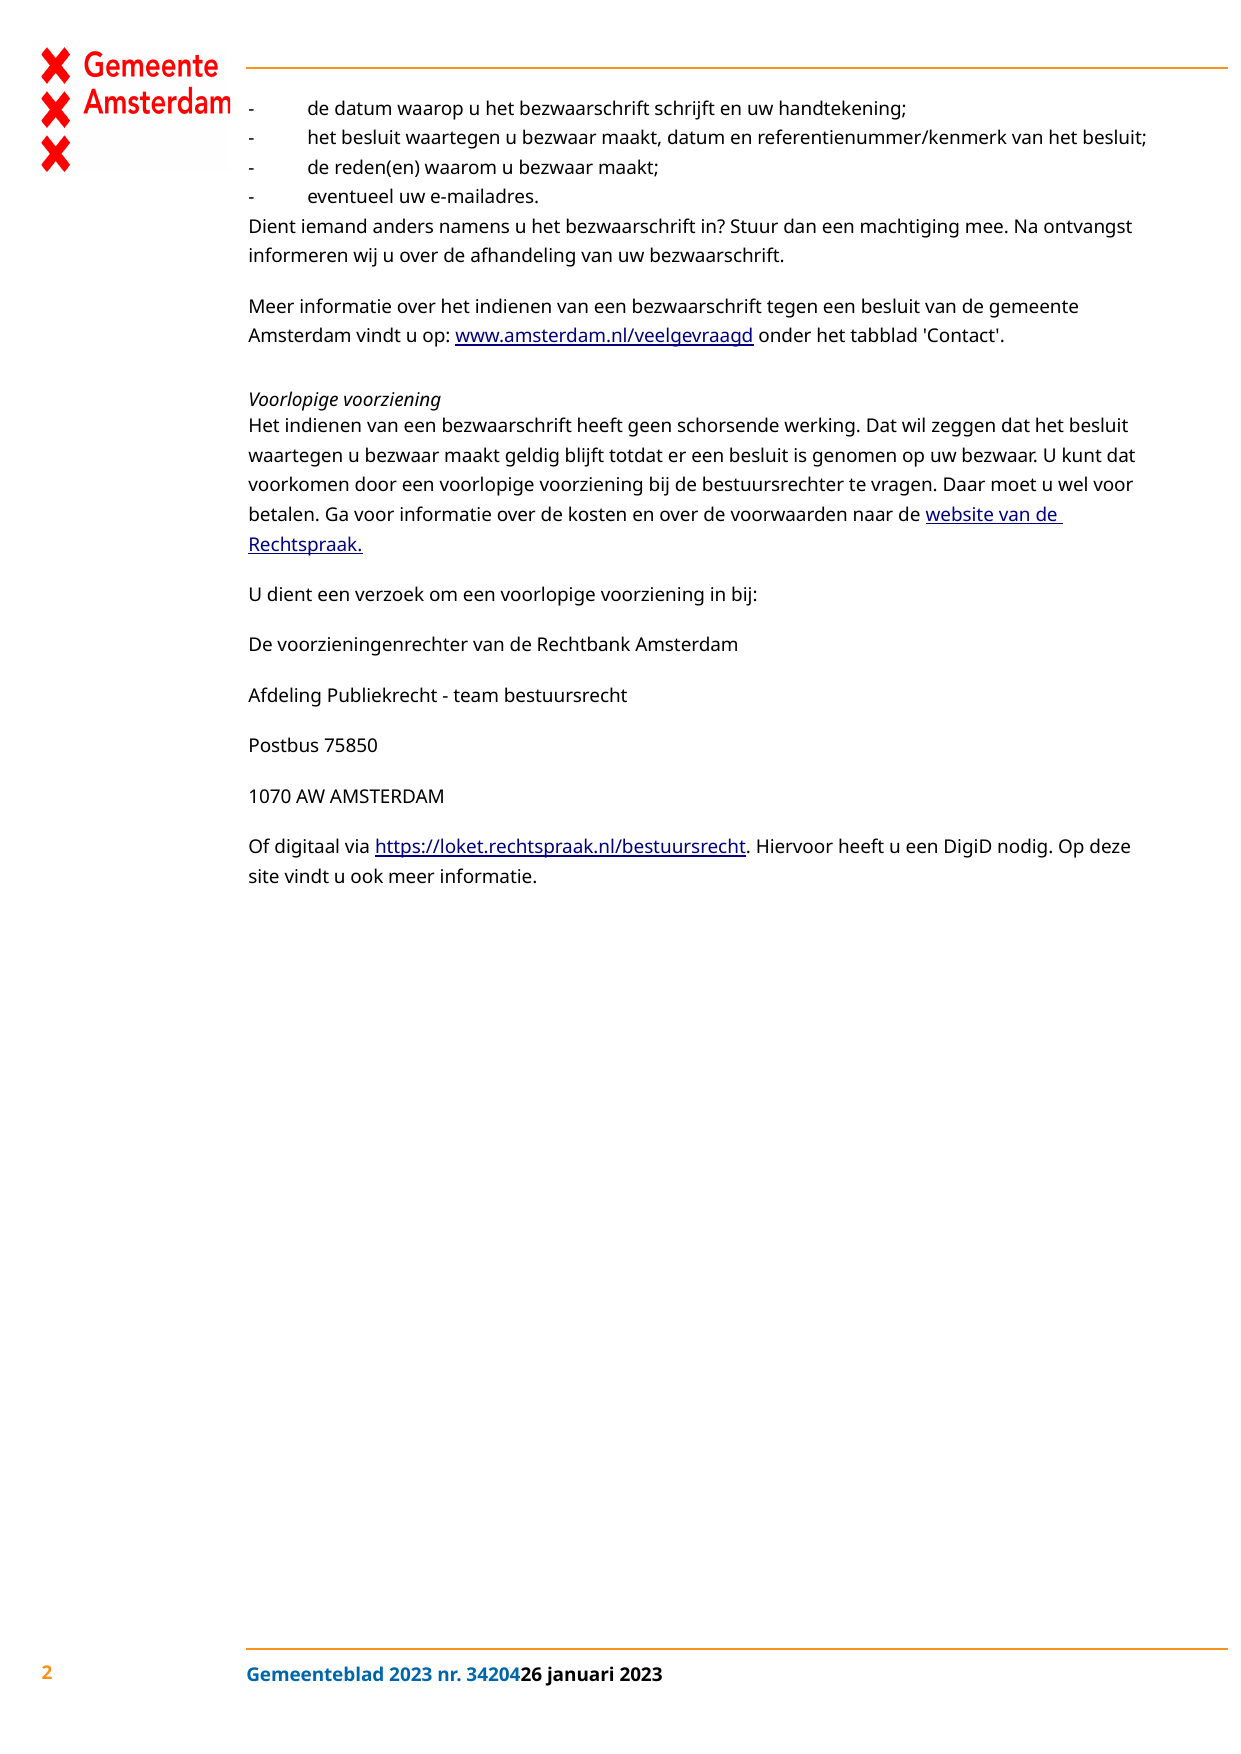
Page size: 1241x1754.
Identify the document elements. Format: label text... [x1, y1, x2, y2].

list de reden(en) waarom u bezwaar maakt; [248, 154, 1152, 180]
text Het indienen van een bezwaarschrift heeft geen schorsende werking. Dat wil zeggen dat het besluit waartegen u bezwaar maakt geldig blijft totdat er een besluit is genomen op uw bezwaar. U kunt dat voorkomen door een voorlopige voorziening bij de bestuursrechter te vragen. Daar moet u wel voor betalen. Ga voor informatie over de kosten en over de voorwaarden naar de website van de Rechtspraak. [248, 412, 1152, 556]
text Dient iemand anders namens u het bezwaarschrift in? Stuur dan een machtiging mee. Na ontvangst informeren wij u over de afhandeling van uw bezwaarschrift. [248, 213, 1152, 268]
picture [41, 47, 231, 172]
text Afdeling Publiekrecht - team bestuursrecht [248, 682, 1152, 708]
text U dient een verzoek om een voorlopige voorziening in bij: [248, 581, 1152, 607]
list de datum waarop u het bezwaarschrift schrijft en uw handtekening; [248, 95, 1152, 121]
text Postbus 75850 [248, 732, 1152, 758]
text De voorzieningenrechter van de Rechtbank Amsterdam [248, 632, 1152, 657]
list eventueel uw e-mailadres. [248, 183, 1152, 209]
text 1070 AW AMSTERDAM [248, 783, 1152, 808]
text Meer informatie over het indienen van een bezwaarschrift tegen een besluit van de gemeente Amsterdam vindt u op: www.amsterdam.nl/veelgevraagd onder het tabblad 'Contact'. [248, 293, 1152, 348]
list het besluit waartegen u bezwaar maakt, datum en referentienummer/kenmerk van het besluit; [248, 124, 1152, 150]
text Voorlopige voorziening [248, 387, 1152, 412]
text Of digitaal via https://loket.rechtspraak.nl/bestuursrecht. Hiervoor heeft u een DigiD nodig. Op deze site vindt u ook meer informatie. [248, 833, 1152, 888]
